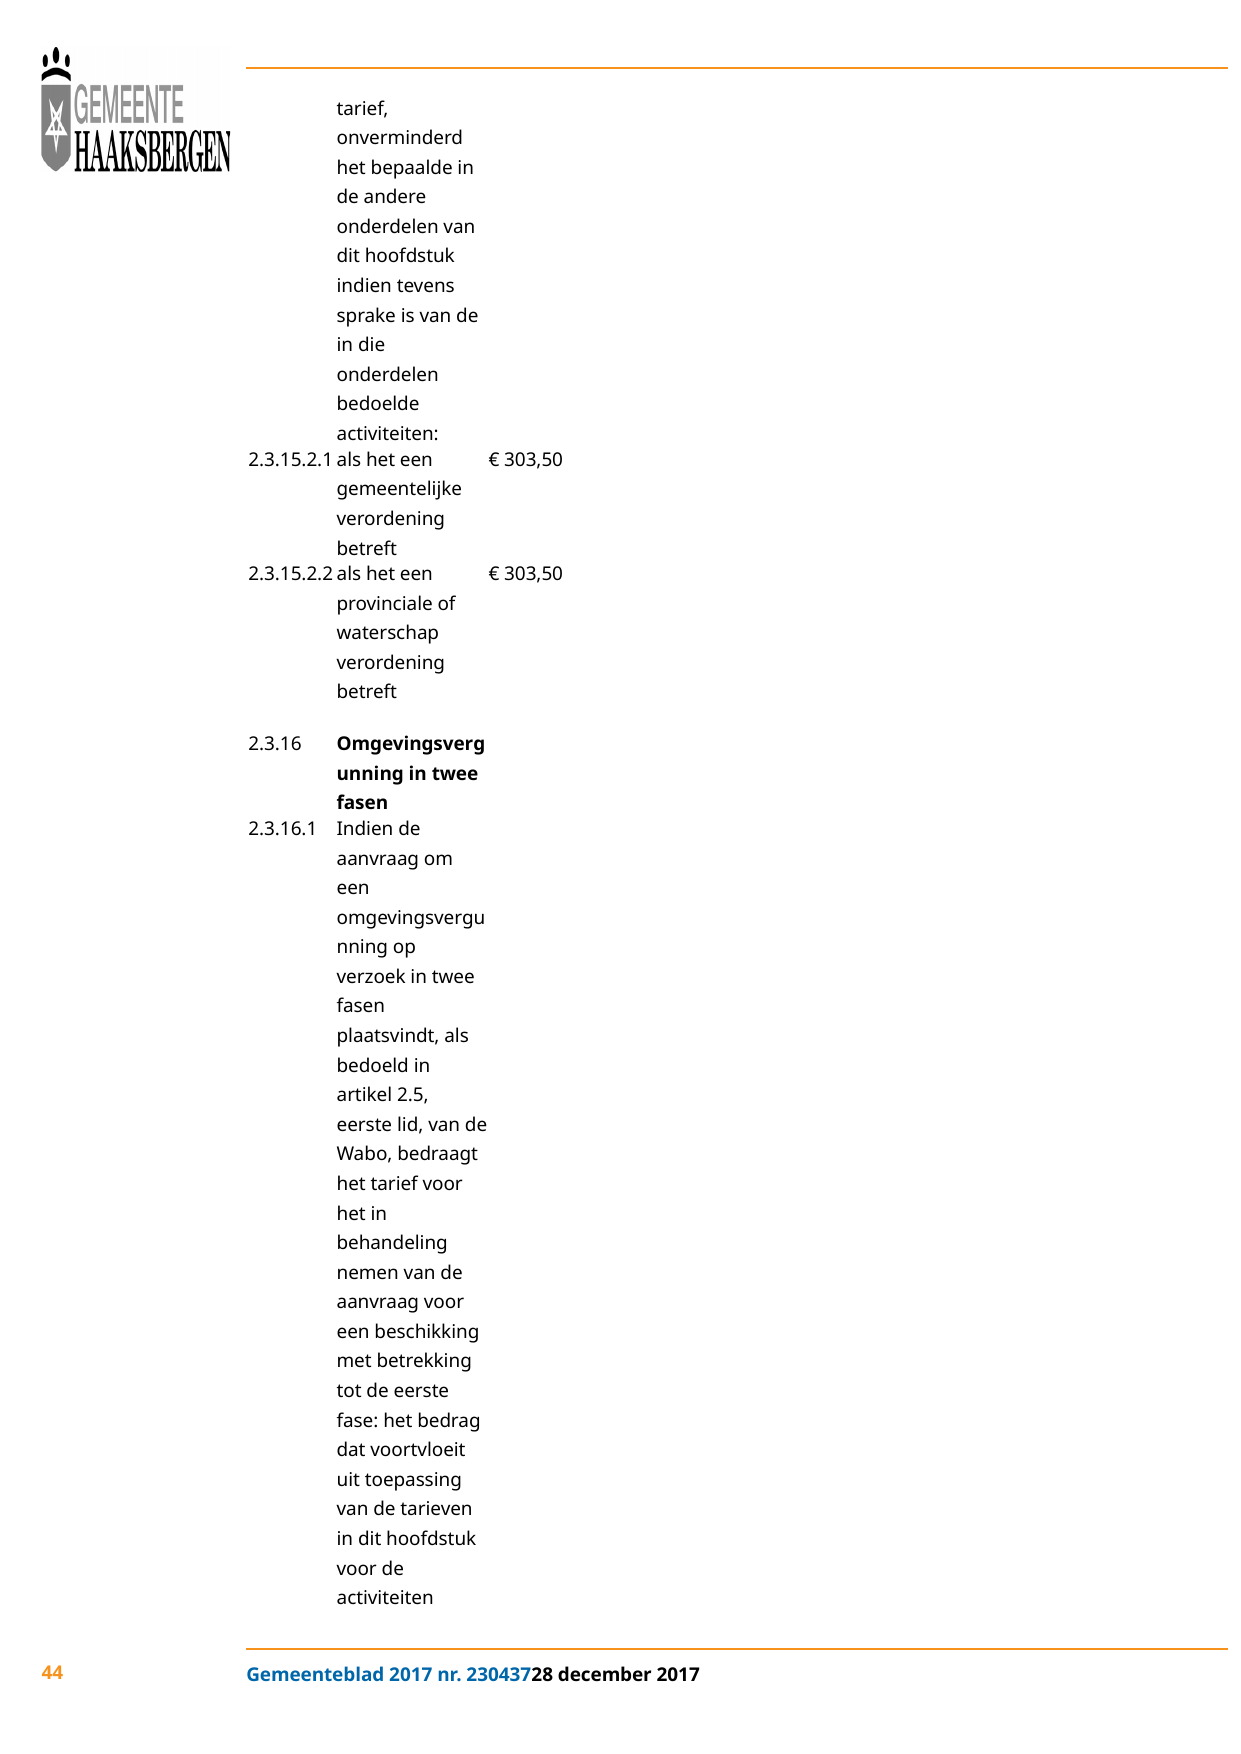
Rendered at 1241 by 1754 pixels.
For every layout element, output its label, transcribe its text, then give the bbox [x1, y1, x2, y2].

table_cell 2.3.16.1 [248, 815, 336, 1610]
table_cell Indien de aanvraag om een omgevingsvergunning op verzoek in twee fasen plaatsvindt, als bedoeld in artikel 2.5, eerste lid, van de Wabo, bedraagt het tarief voor het in behandeling nemen van de aanvraag voor een beschikking met betrekking tot de eerste fase: het bedrag dat voortvloeit uit toepassing van de tarieven in dit hoofdstuk voor de activiteiten [336, 815, 488, 1610]
table_cell 2.3.16 [248, 730, 336, 815]
table_cell 2.3.15.2.1 [248, 446, 336, 560]
table_cell als het een provinciale of waterschap verordening betreft [336, 560, 488, 704]
table_cell [488, 95, 577, 446]
table_cell tarief, onverminderd het bepaalde in de andere onderdelen van dit hoofdstuk indien tevens sprake is van de in die onderdelen bedoelde activiteiten: [336, 95, 488, 446]
picture [41, 47, 231, 172]
table_cell [488, 705, 577, 730]
table_cell 2.3.15.2.2 [248, 560, 336, 704]
table_cell Omgevingsvergunning in twee fasen [336, 730, 488, 815]
table_cell [336, 705, 488, 730]
table_cell [488, 730, 577, 815]
table_cell [488, 815, 577, 1610]
table_cell € 303,50 [488, 560, 577, 704]
table_cell € 303,50 [488, 446, 577, 560]
table_cell als het een gemeentelijke verordening betreft [336, 446, 488, 560]
table_cell [248, 705, 336, 730]
table_cell [248, 95, 336, 446]
